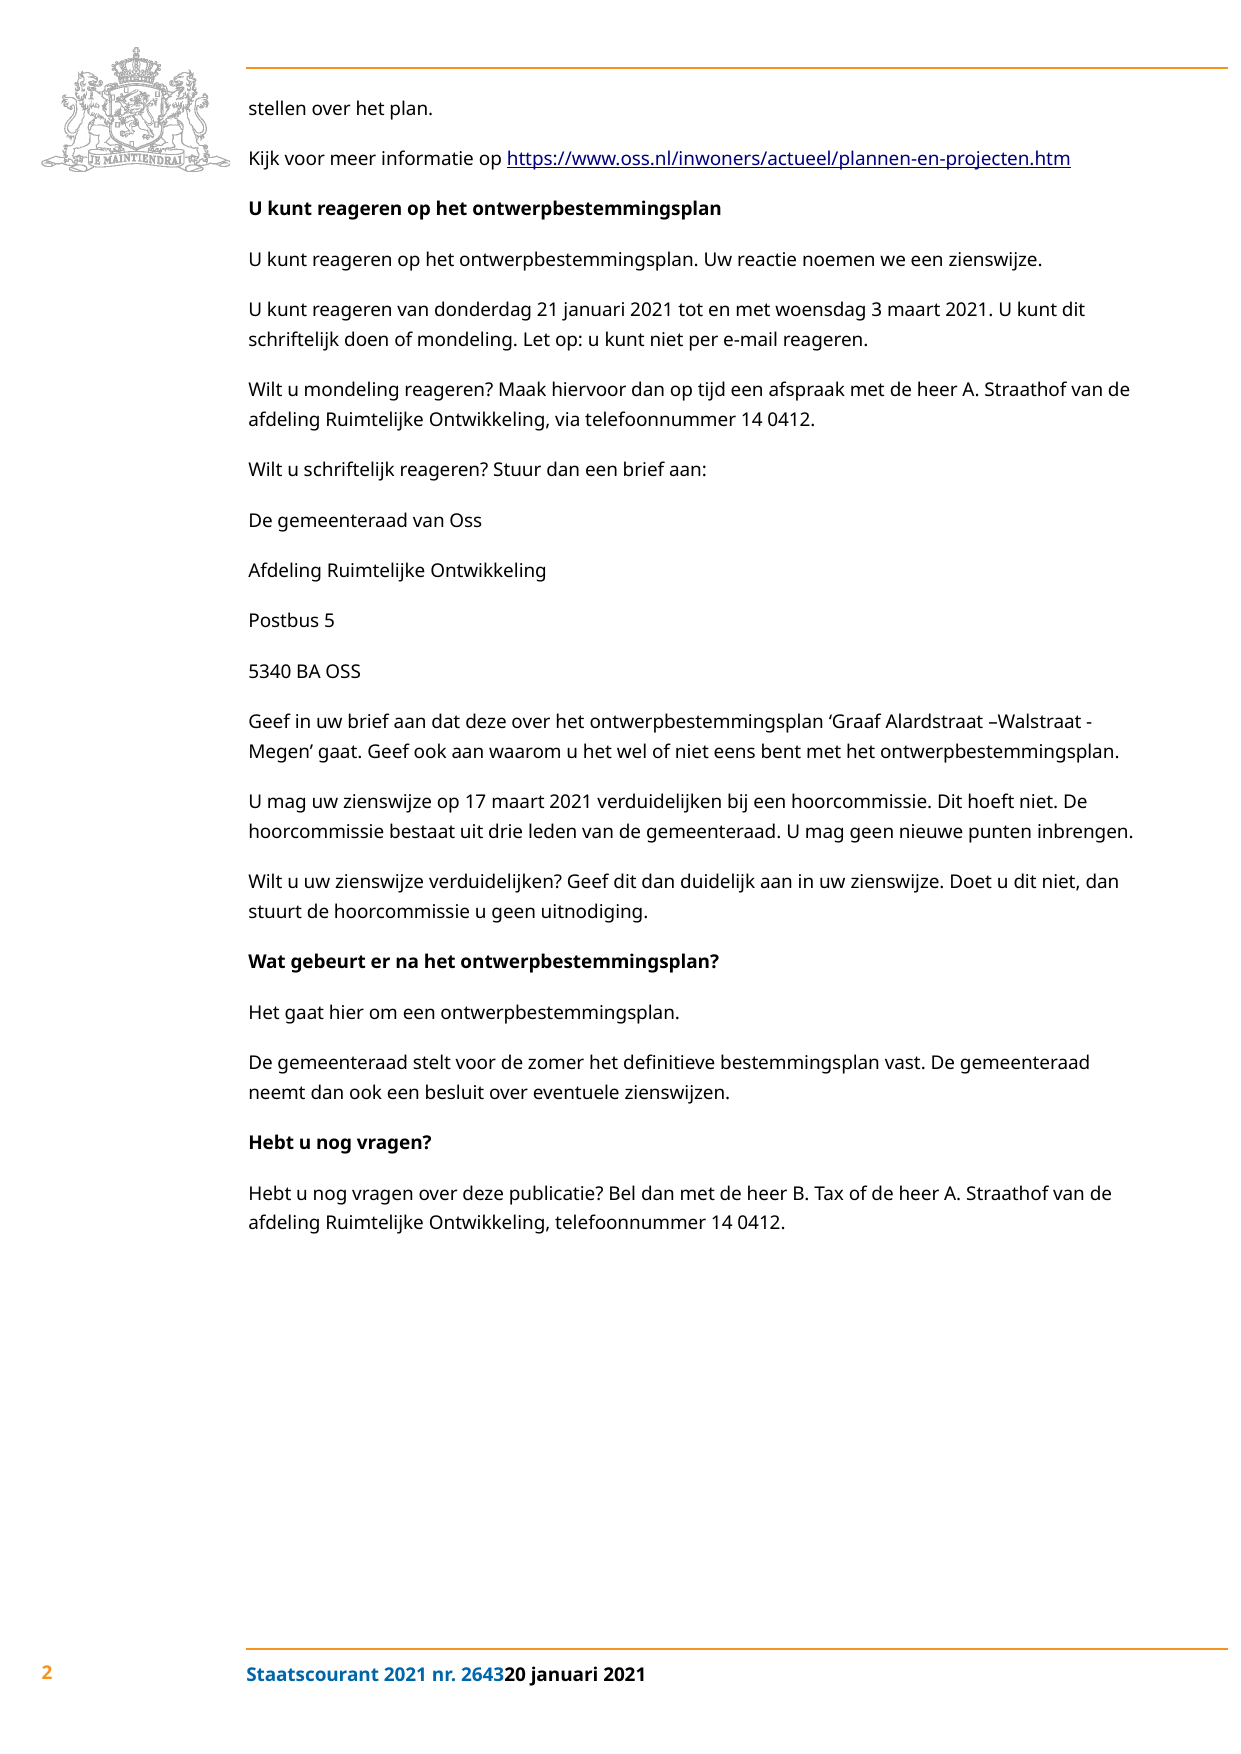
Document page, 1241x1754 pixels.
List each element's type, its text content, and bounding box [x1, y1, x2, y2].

text stellen over het plan. [248, 95, 1152, 121]
text Wilt u mondeling reageren? Maak hiervoor dan op tijd een afspraak met de heer A. Straathof van de afdeling Ruimtelijke Ontwikkeling, via telefoonnummer 14 0412. [248, 376, 1152, 432]
text Wilt u schriftelijk reageren? Stuur dan een brief aan: [248, 456, 1152, 482]
text Hebt u nog vragen? [248, 1129, 1152, 1155]
text De gemeenteraad van Oss [248, 507, 1152, 533]
text Wilt u uw zienswijze verduidelijken? Geef dit dan duidelijk aan in uw zienswijze. Doet u dit niet, dan stuurt de hoorcommissie u geen uitnodiging. [248, 868, 1152, 924]
text De gemeenteraad stelt voor de zomer het definitieve bestemmingsplan vast. De gemeenteraad neemt dan ook een besluit over eventuele zienswijzen. [248, 1049, 1152, 1105]
text Hebt u nog vragen over deze publicatie? Bel dan met de heer B. Tax of de heer A. Straathof van de afdeling Ruimtelijke Ontwikkeling, telefoonnummer 14 0412. [248, 1180, 1152, 1235]
text Het gaat hier om een ontwerpbestemmingsplan. [248, 999, 1152, 1025]
text 5340 BA OSS [248, 658, 1152, 684]
text Geef in uw brief aan dat deze over het ontwerpbestemmingsplan ‘Graaf Alardstraat –Walstraat - Megen’ gaat. Geef ook aan waarom u het wel of niet eens bent met het ontwerpbestemmingsplan. [248, 708, 1152, 764]
text U kunt reageren op het ontwerpbestemmingsplan [248, 196, 1152, 221]
text Postbus 5 [248, 608, 1152, 633]
text Afdeling Ruimtelijke Ontwikkeling [248, 557, 1152, 583]
text Wat gebeurt er na het ontwerpbestemmingsplan? [248, 948, 1152, 974]
text U mag uw zienswijze op 17 maart 2021 verduidelijken bij een hoorcommissie. Dit hoeft niet. De hoorcommissie bestaat uit drie leden van de gemeenteraad. U mag geen nieuwe punten inbrengen. [248, 788, 1152, 844]
text U kunt reageren van donderdag 21 januari 2021 tot en met woensdag 3 maart 2021. U kunt dit schriftelijk doen of mondeling. Let op: u kunt niet per e-mail reageren. [248, 296, 1152, 352]
picture [41, 47, 231, 172]
text Kijk voor meer informatie op https://www.oss.nl/inwoners/actueel/plannen-en-projecten.htm [248, 145, 1152, 171]
text U kunt reageren op het ontwerpbestemmingsplan. Uw reactie noemen we een zienswijze. [248, 246, 1152, 272]
